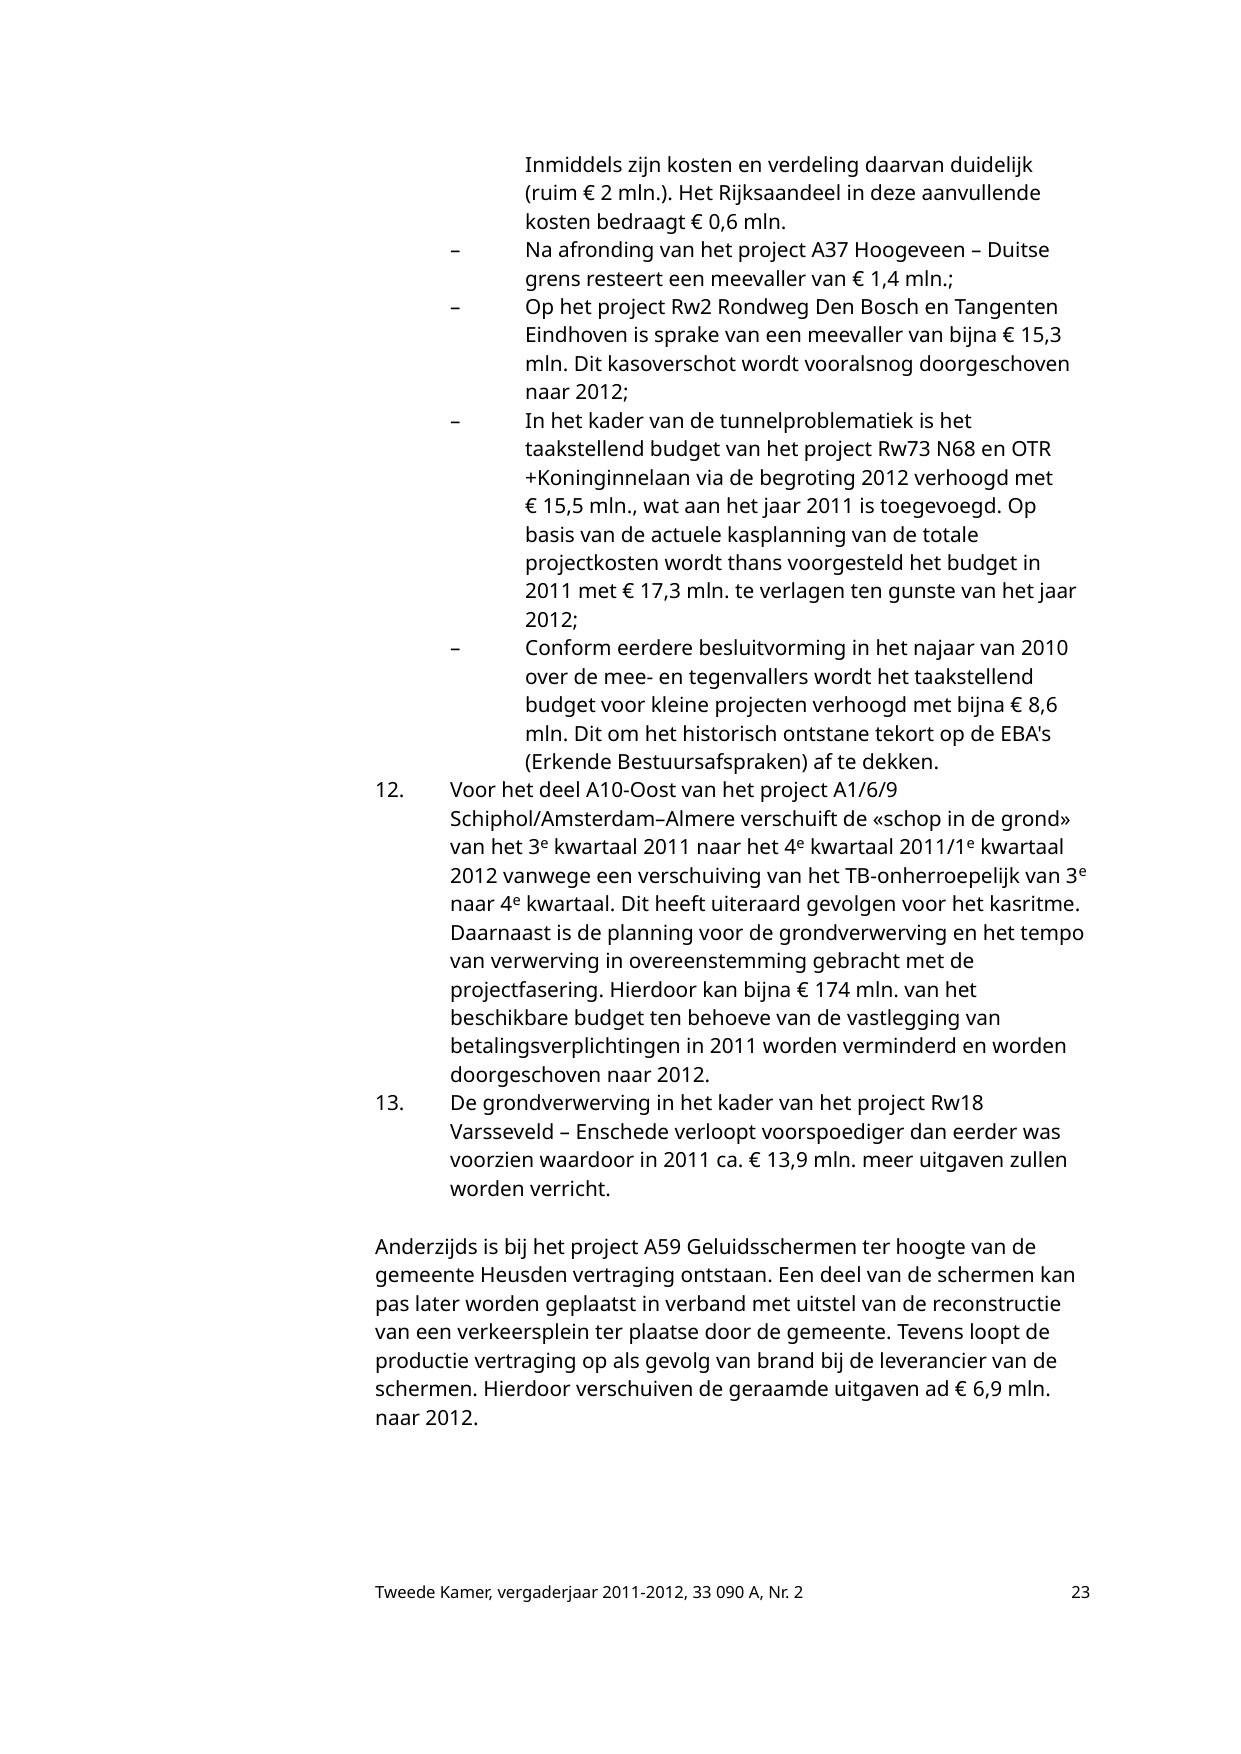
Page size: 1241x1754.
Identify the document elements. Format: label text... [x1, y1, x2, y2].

list De grondverwerving in het kader van het project Rw18 Varsseveld – Enschede verloopt voorspoediger dan eerder was voorzien waardoor in 2011 ca. € 13,9 mln. meer uitgaven zullen worden verricht. [375, 1088, 1090, 1202]
list Voor het deel A10-Oost van het project A1/6/9 Schiphol/Amsterdam–Almere verschuift de «schop in de grond» van het 3e kwartaal 2011 naar het 4e kwartaal 2011/1e kwartaal 2012 vanwege een verschuiving van het TB-onherroepelijk van 3e naar 4e kwartaal. Dit heeft uiteraard gevolgen voor het kasritme. Daarnaast is de planning voor de grondverwerving en het tempo van verwerving in overeenstemming gebracht met de projectfasering. Hierdoor kan bijna € 174 mln. van het beschikbare budget ten behoeve van de vastlegging van betalingsverplichtingen in 2011 worden verminderd en worden doorgeschoven naar 2012. [375, 776, 1090, 1088]
text Anderzijds is bij het project A59 Geluidsschermen ter hoogte van de gemeente Heusden vertraging ontstaan. Een deel van de schermen kan pas later worden geplaatst in verband met uitstel van de reconstructie van een verkeersplein ter plaatse door de gemeente. Tevens loopt de productie vertraging op als gevolg van brand bij de leverancier van de schermen. Hierdoor verschuiven de geraamde uitgaven ad € 6,9 mln. naar 2012. [375, 1232, 1090, 1431]
list Op het project Rw2 Rondweg Den Bosch en Tangenten Eindhoven is sprake van een meevaller van bijna € 15,3 mln. Dit kasoverschot wordt vooralsnog doorgeschoven naar 2012; [450, 292, 1090, 406]
list Conform eerdere besluitvorming in het najaar van 2010 over de mee- en tegenvallers wordt het taakstellend budget voor kleine projecten verhoogd met bijna € 8,6 mln. Dit om het historisch ontstane tekort op de EBA's (Erkende Bestuursafspraken) af te dekken. [450, 633, 1090, 776]
list In het kader van de tunnelproblematiek is het taakstellend budget van het project Rw73 N68 en OTR +Koninginnelaan via de begroting 2012 verhoogd met € 15,5 mln., wat aan het jaar 2011 is toegevoegd. Op basis van de actuele kasplanning van de totale projectkosten wordt thans voorgesteld het budget in 2011 met € 17,3 mln. te verlagen ten gunste van het jaar 2012; [450, 406, 1090, 633]
list Na afronding van het project A37 Hoogeveen – Duitse grens resteert een meevaller van € 1,4 mln.; [450, 235, 1090, 292]
list Inmiddels zijn kosten en verdeling daarvan duidelijk (ruim € 2 mln.). Het Rijksaandeel in deze aanvullende kosten bedraagt € 0,6 mln. [450, 150, 1090, 235]
